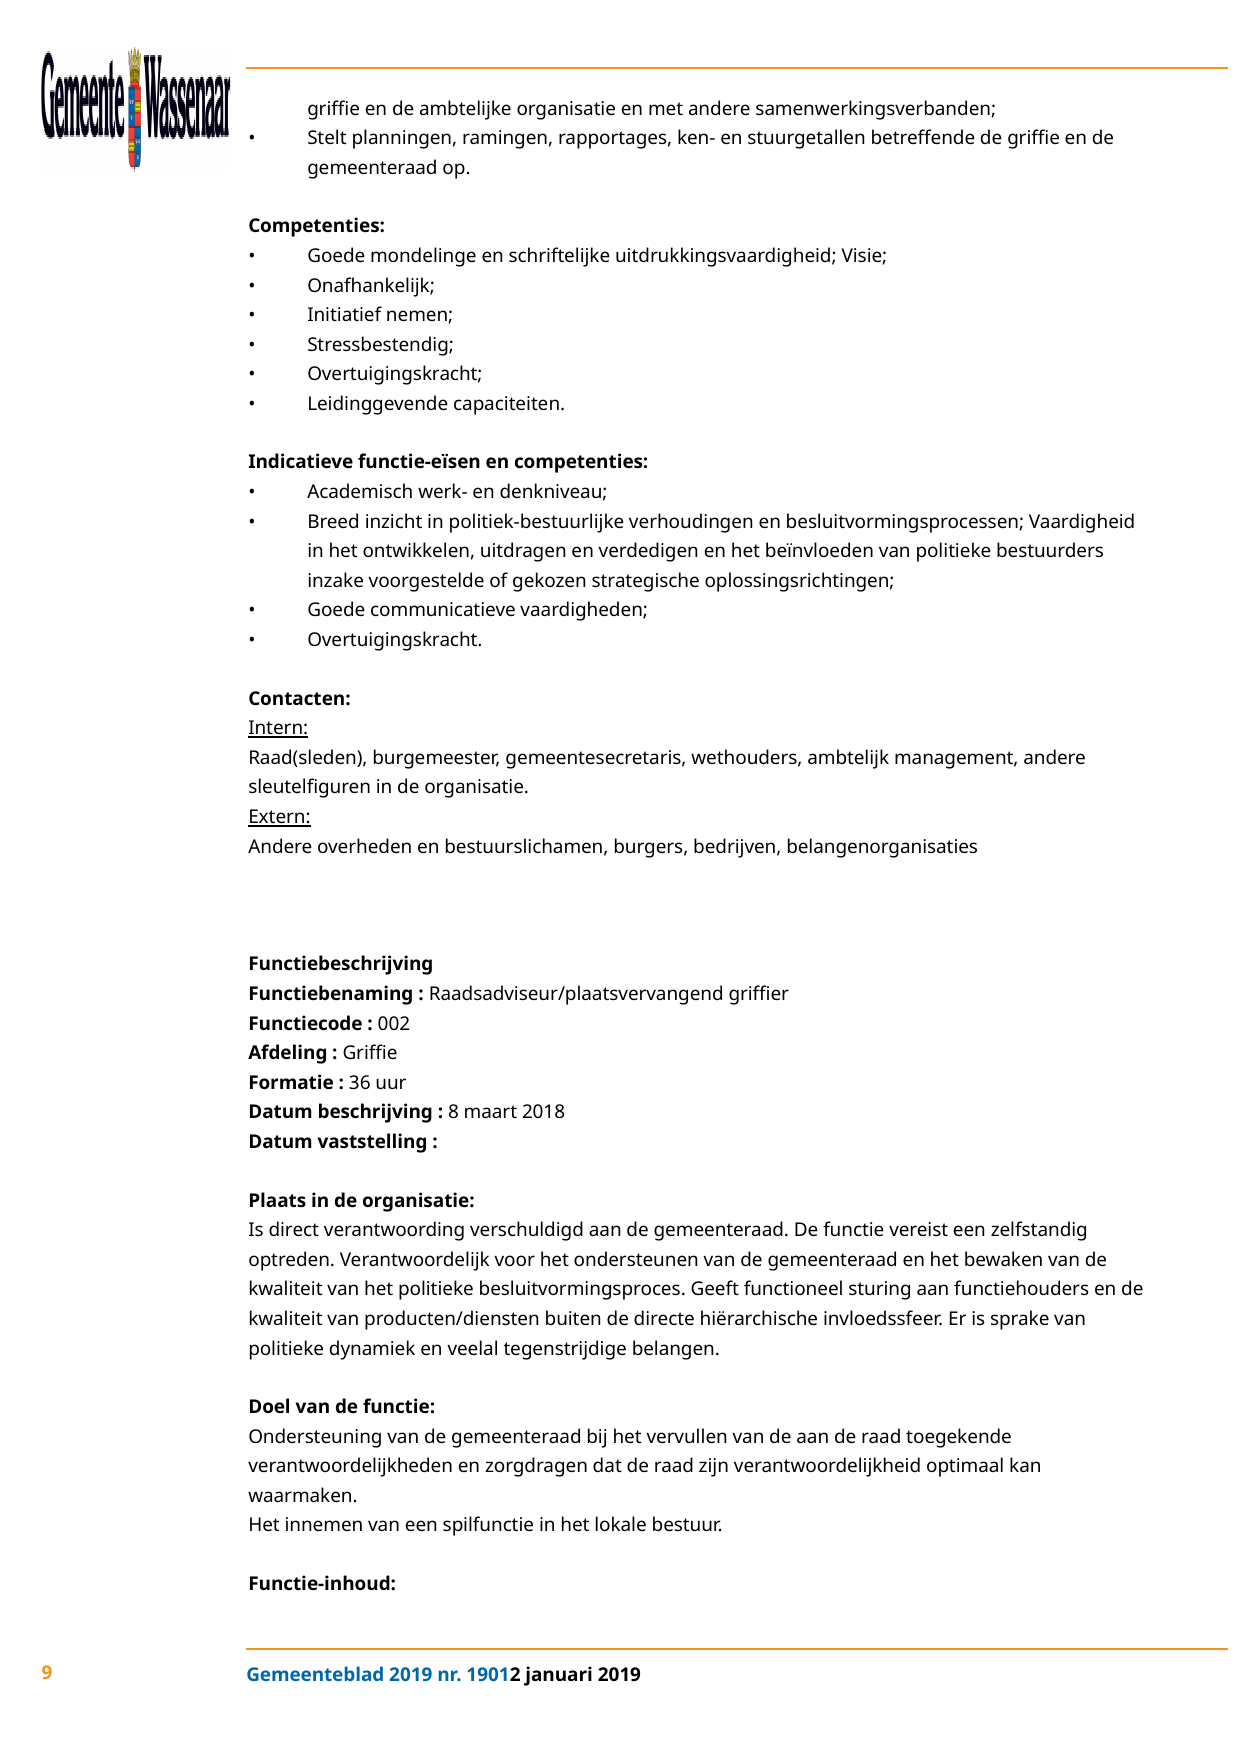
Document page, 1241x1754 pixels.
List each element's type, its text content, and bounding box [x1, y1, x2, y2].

table_header Competenties: Goede mondelinge en schriftelijke uitdrukkingsvaardigheid; Visie; Onafhankelijk; Initiatief nemen; Stressbestendig; Overtuigingskracht; Leidinggevende capaciteiten. [248, 213, 1152, 416]
table_header Doel van de functie: Ondersteuning van de gemeenteraad bij het vervullen van de aan de raad toegekende verantwoordelijkheden en zorgdragen dat de raad zijn verantwoordelijkheid optimaal kan waarmaken. Het innemen van een spilfunctie in het lokale bestuur. [248, 1393, 1152, 1537]
table_header Plaats in de organisatie: Is direct verantwoording verschuldigd aan de gemeenteraad. De functie vereist een zelfstandig optreden. Verantwoordelijk voor het ondersteunen van de gemeenteraad en het bewaken van de kwaliteit van het politieke besluitvormingsproces. Geeft functioneel sturing aan functiehouders en de kwaliteit van producten/diensten buiten de directe hiërarchische invloedssfeer. Er is sprake van politieke dynamiek en veelal tegenstrijdige belangen. [248, 1187, 1152, 1360]
table_header Contacten: Intern: Raad(sleden), burgemeester, gemeentesecretaris, wethouders, ambtelijk management, andere sleutelfiguren in de organisatie. Extern: Andere overheden en bestuurslichamen, burgers, bedrijven, belangenorganisaties [248, 685, 1152, 858]
table_header Functiebeschrijving Functiebenaming : Raadsadviseur/plaatsvervangend griffier Functiecode : 002 Afdeling : Griffie Formatie : 36 uur Datum beschrijving : 8 maart 2018 Datum vaststelling : [248, 951, 1152, 1154]
table_header Functie-inhoud: [248, 1570, 1152, 1596]
table_header Indicatieve functie-eïsen en competenties: Academisch werk- en denkniveau; Breed inzicht in politiek-bestuurlijke verhoudingen en besluitvormingsprocessen; Vaardigheid in het ontwikkelen, uitdragen en verdedigen en het beïnvloeden van politieke bestuurders inzake voorgestelde of gekozen strategische oplossingsrichtingen; Goede communicatieve vaardigheden; Overtuigingskracht. [248, 449, 1152, 652]
picture [41, 47, 231, 172]
